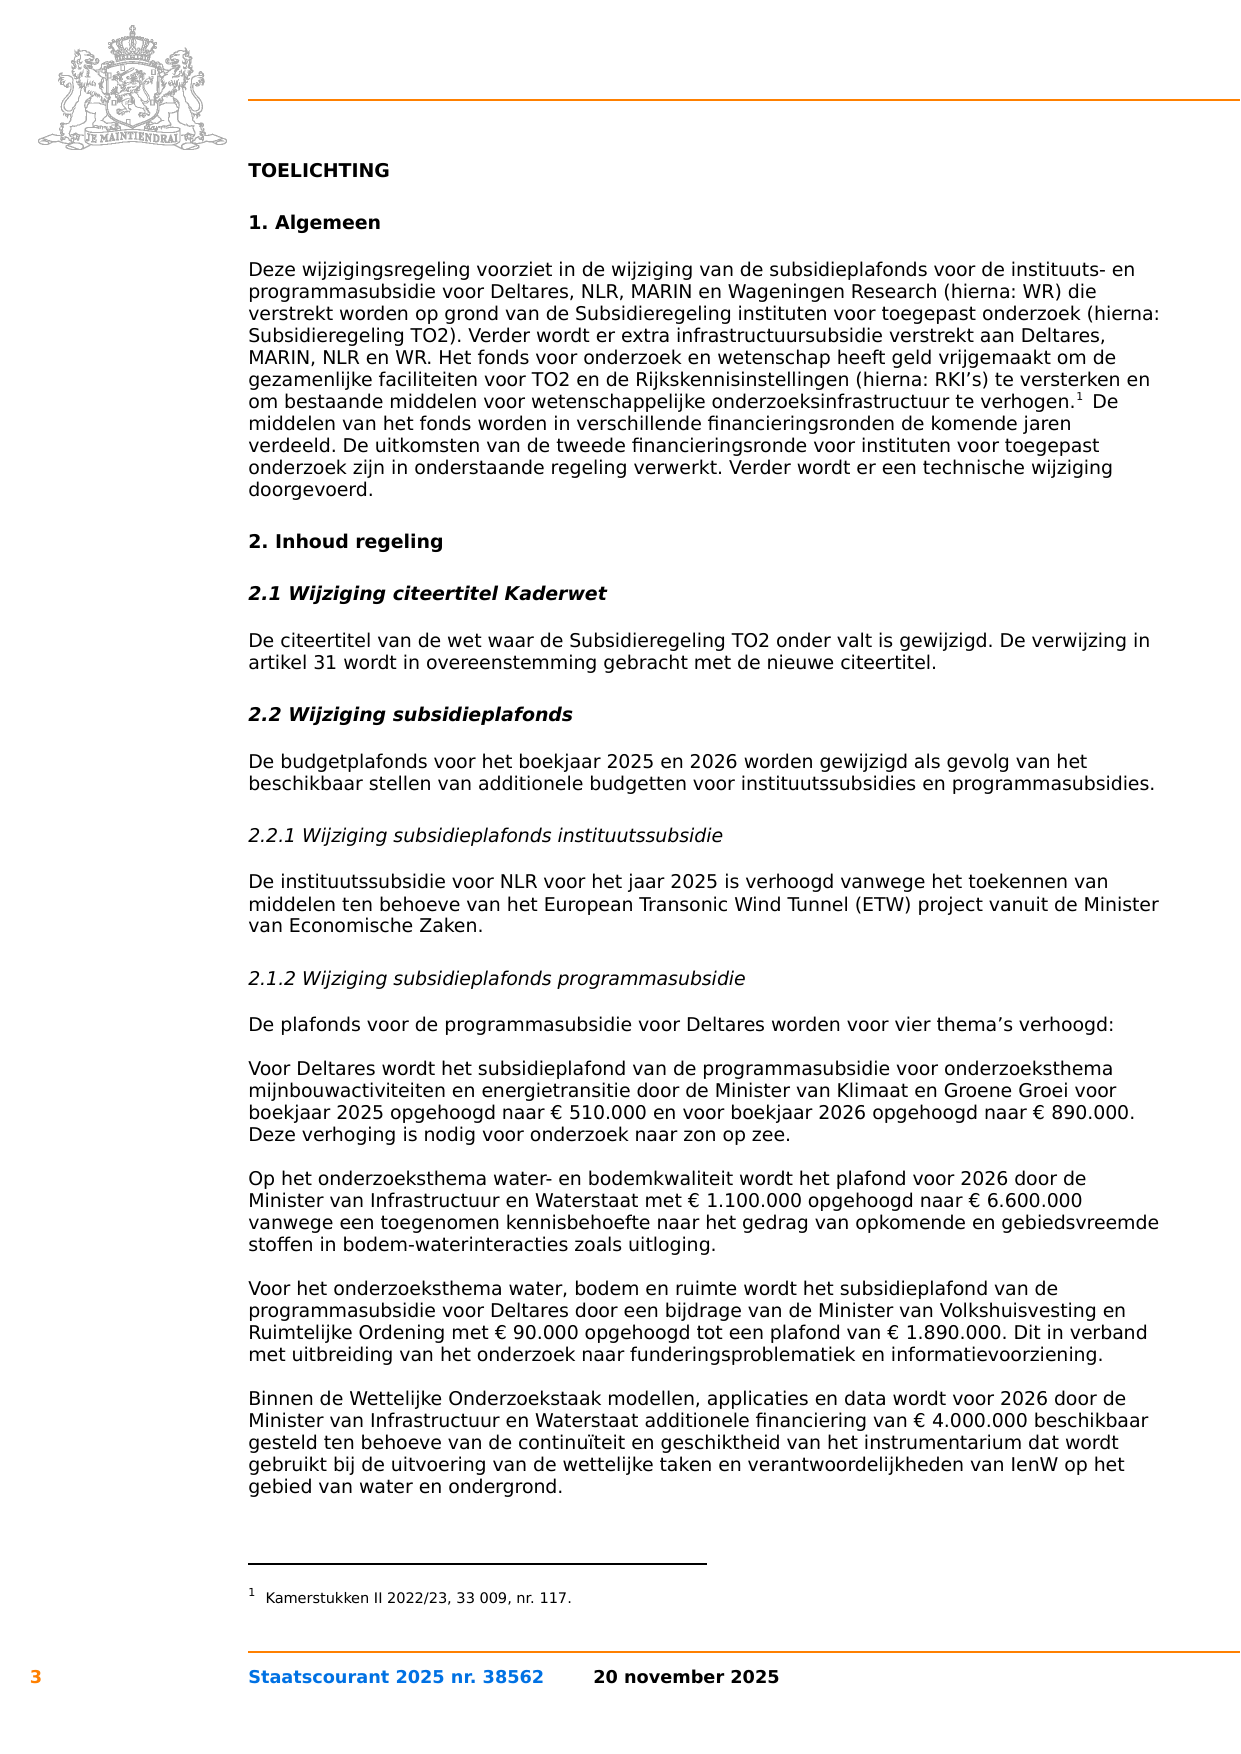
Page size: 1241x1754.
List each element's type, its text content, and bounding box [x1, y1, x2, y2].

text De budgetplafonds voor het boekjaar 2025 en 2026 worden gewijzigd als gevolg van het beschikbaar stellen van additionele budgetten voor instituutssubsidies en programmasubsidies. [248, 751, 1163, 794]
text Voor Deltares wordt het subsidieplafond van de programmasubsidie voor onderzoeksthema mijnbouwactiviteiten en energietransitie door de Minister van Klimaat en Groene Groei voor boekjaar 2025 opgehoogd naar € 510.000 en voor boekjaar 2026 opgehoogd naar € 890.000. Deze verhoging is nodig voor onderzoek naar zon op zee. [248, 1058, 1163, 1146]
subtitle 2. Inhoud regeling [248, 531, 1163, 553]
text De instituutssubsidie voor NLR voor het jaar 2025 is verhoogd vanwege het toekennen van middelen ten behoeve van het European Transonic Wind Tunnel (ETW) project vanuit de Minister van Economische Zaken. [248, 871, 1163, 937]
subtitle 2.1.2 Wijziging subsidieplafonds programmasubsidie [248, 967, 1163, 989]
subtitle 2.2.1 Wijziging subsidieplafonds instituutssubsidie [248, 824, 1163, 846]
text Deze wijzigingsregeling voorziet in de wijziging van de subsidieplafonds voor de instituuts- en programmasubsidie voor Deltares, NLR, MARIN en Wageningen Research (hierna: WR) die verstrekt worden op grond van de Subsidieregeling instituten voor toegepast onderzoek (hierna: Subsidieregeling TO2). Verder wordt er extra infrastructuursubsidie verstrekt aan Deltares, MARIN, NLR en WR. Het fonds voor onderzoek en wetenschap heeft geld vrijgemaakt om de gezamenlijke faciliteiten voor TO2 en de Rijkskennisinstellingen (hierna: RKI’s) te versterken en om bestaande middelen voor wetenschappelijke onderzoeksinfrastructuur te verhogen. De middelen van het fonds worden in verschillende financieringsronden de komende jaren verdeeld. De uitkomsten van de tweede financieringsronde voor instituten voor toegepast onderzoek zijn in onderstaande regeling verwerkt. Verder wordt er een technische wijziging doorgevoerd. [248, 259, 1163, 501]
text Kamerstukken II 2022/23, 33 009, nr. 117. [248, 1586, 1163, 1608]
text De citeertitel van de wet waar de Subsidieregeling TO2 onder valt is gewijzigd. De verwijzing in artikel 31 wordt in overeenstemming gebracht met de nieuwe citeertitel. [248, 629, 1163, 673]
text Voor het onderzoeksthema water, bodem en ruimte wordt het subsidieplafond van de programmasubsidie voor Deltares door een bijdrage van de Minister van Volkshuisvesting en Ruimtelijke Ordening met € 90.000 opgehoogd tot een plafond van € 1.890.000. Dit in verband met uitbreiding van het onderzoek naar funderingsproblematiek en informatievoorziening. [248, 1278, 1163, 1366]
subtitle 1. Algemeen [248, 212, 1163, 234]
subtitle 2.2 Wijziging subsidieplafonds [248, 703, 1163, 726]
text Binnen de Wettelijke Onderzoekstaak modellen, applicaties en data wordt voor 2026 door de Minister van Infrastructuur en Waterstaat additionele financiering van € 4.000.000 beschikbaar gesteld ten behoeve van de continuïteit en geschiktheid van het instrumentarium dat wordt gebruikt bij de uitvoering van de wettelijke taken en verantwoordelijkheden van IenW op het gebied van water en ondergrond. [248, 1388, 1163, 1497]
text Op het onderzoeksthema water- en bodemkwaliteit wordt het plafond voor 2026 door de Minister van Infrastructuur en Waterstaat met € 1.100.000 opgehoogd naar € 6.600.000 vanwege een toegenomen kennisbehoefte naar het gedrag van opkomende en gebiedsvreemde stoffen in bodem-waterinteracties zoals uitloging. [248, 1168, 1163, 1256]
picture [38, 25, 227, 150]
text De plafonds voor de programmasubsidie voor Deltares worden voor vier thema’s verhoogd: [248, 1014, 1163, 1036]
subtitle TOELICHTING [248, 160, 1163, 182]
subtitle 2.1 Wijziging citeertitel Kaderwet [248, 583, 1163, 604]
